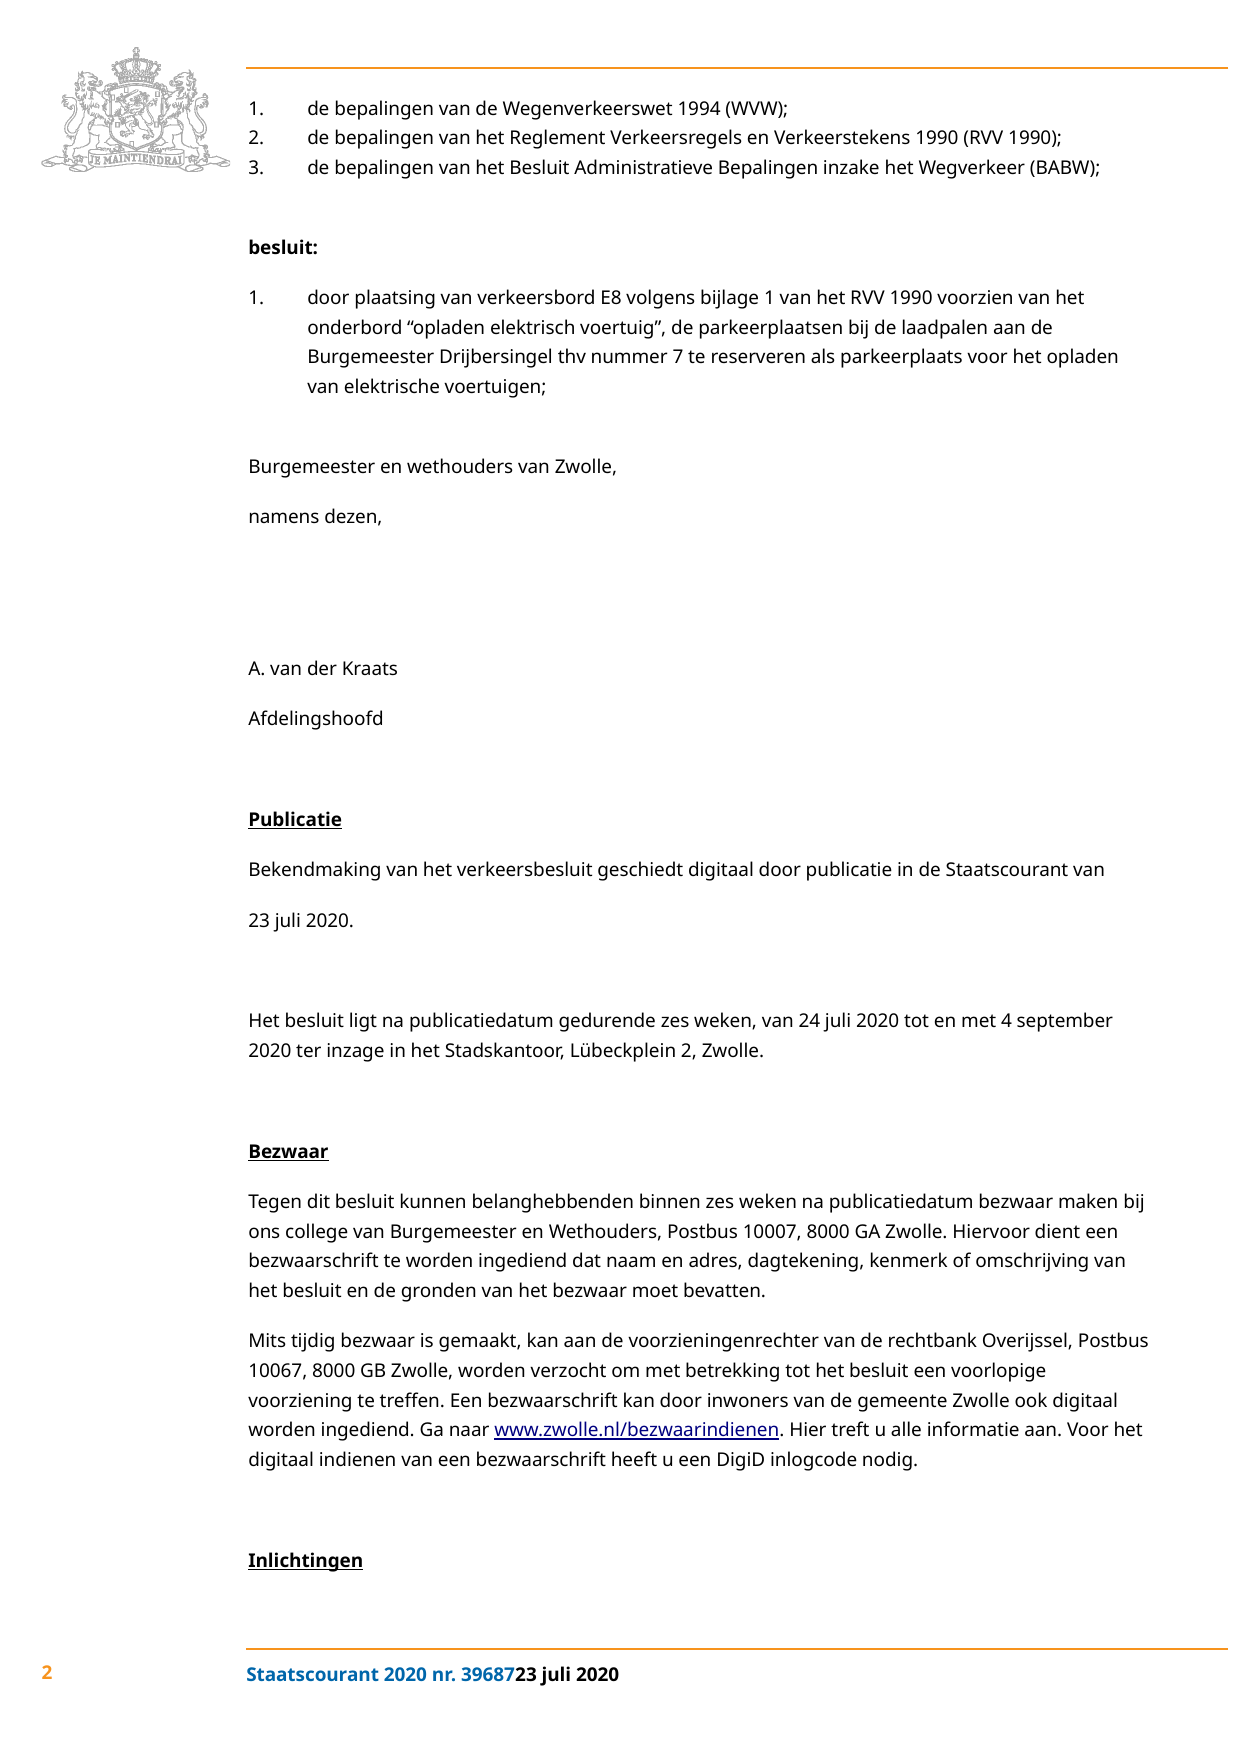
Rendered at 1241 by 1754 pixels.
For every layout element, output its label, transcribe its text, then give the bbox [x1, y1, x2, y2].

text namens dezen, [248, 503, 1152, 529]
text Bekendmaking van het verkeersbesluit geschiedt digitaal door publicatie in de Staatscourant van [248, 856, 1152, 882]
list door plaatsing van verkeersbord E8 volgens bijlage 1 van het RVV 1990 voorzien van het onderbord “opladen elektrisch voertuig”, de parkeerplaatsen bij de laadpalen aan de Burgemeester Drijbersingel thv nummer 7 te reserveren als parkeerplaats voor het opladen van elektrische voertuigen; [248, 284, 1152, 399]
picture [41, 47, 231, 172]
text Mits tijdig bezwaar is gemaakt, kan aan de voorzieningenrechter van de rechtbank Overijssel, Postbus 10067, 8000 GB Zwolle, worden verzocht om met betrekking tot het besluit een voorlopige voorziening te treffen. Een bezwaarschrift kan door inwoners van de gemeente Zwolle ook digitaal worden ingediend. Ga naar www.zwolle.nl/bezwaarindienen. Hier treft u alle informatie aan. Voor het digitaal indienen van een bezwaarschrift heeft u een DigiD inlogcode nodig. [248, 1328, 1152, 1472]
text Publicatie [248, 806, 1152, 832]
list de bepalingen van de Wegenverkeerswet 1994 (WVW); [248, 95, 1152, 121]
text besluit: [248, 234, 1152, 260]
list de bepalingen van het Reglement Verkeersregels en Verkeerstekens 1990 (RVV 1990); [248, 124, 1152, 150]
text A. van der Kraats [248, 655, 1152, 681]
text Het besluit ligt na publicatiedatum gedurende zes weken, van 24 juli 2020 tot en met 4 september 2020 ter inzage in het Stadskantoor, Lübeckplein 2, Zwolle. [248, 1008, 1152, 1063]
text Burgemeester en wethouders van Zwolle, [248, 453, 1152, 479]
text Afdelingshoofd [248, 705, 1152, 731]
list de bepalingen van het Besluit Administratieve Bepalingen inzake het Wegverkeer (BABW); [248, 154, 1152, 180]
text Inlichtingen [248, 1547, 1152, 1573]
text 23 juli 2020. [248, 907, 1152, 933]
text Tegen dit besluit kunnen belanghebbenden binnen zes weken na publicatiedatum bezwaar maken bij ons college van Burgemeester en Wethouders, Postbus 10007, 8000 GA Zwolle. Hiervoor dient een bezwaarschrift te worden ingediend dat naam en adres, dagtekening, kenmerk of omschrijving van het besluit en de gronden van het bezwaar moet bevatten. [248, 1188, 1152, 1303]
text Bezwaar [248, 1138, 1152, 1164]
